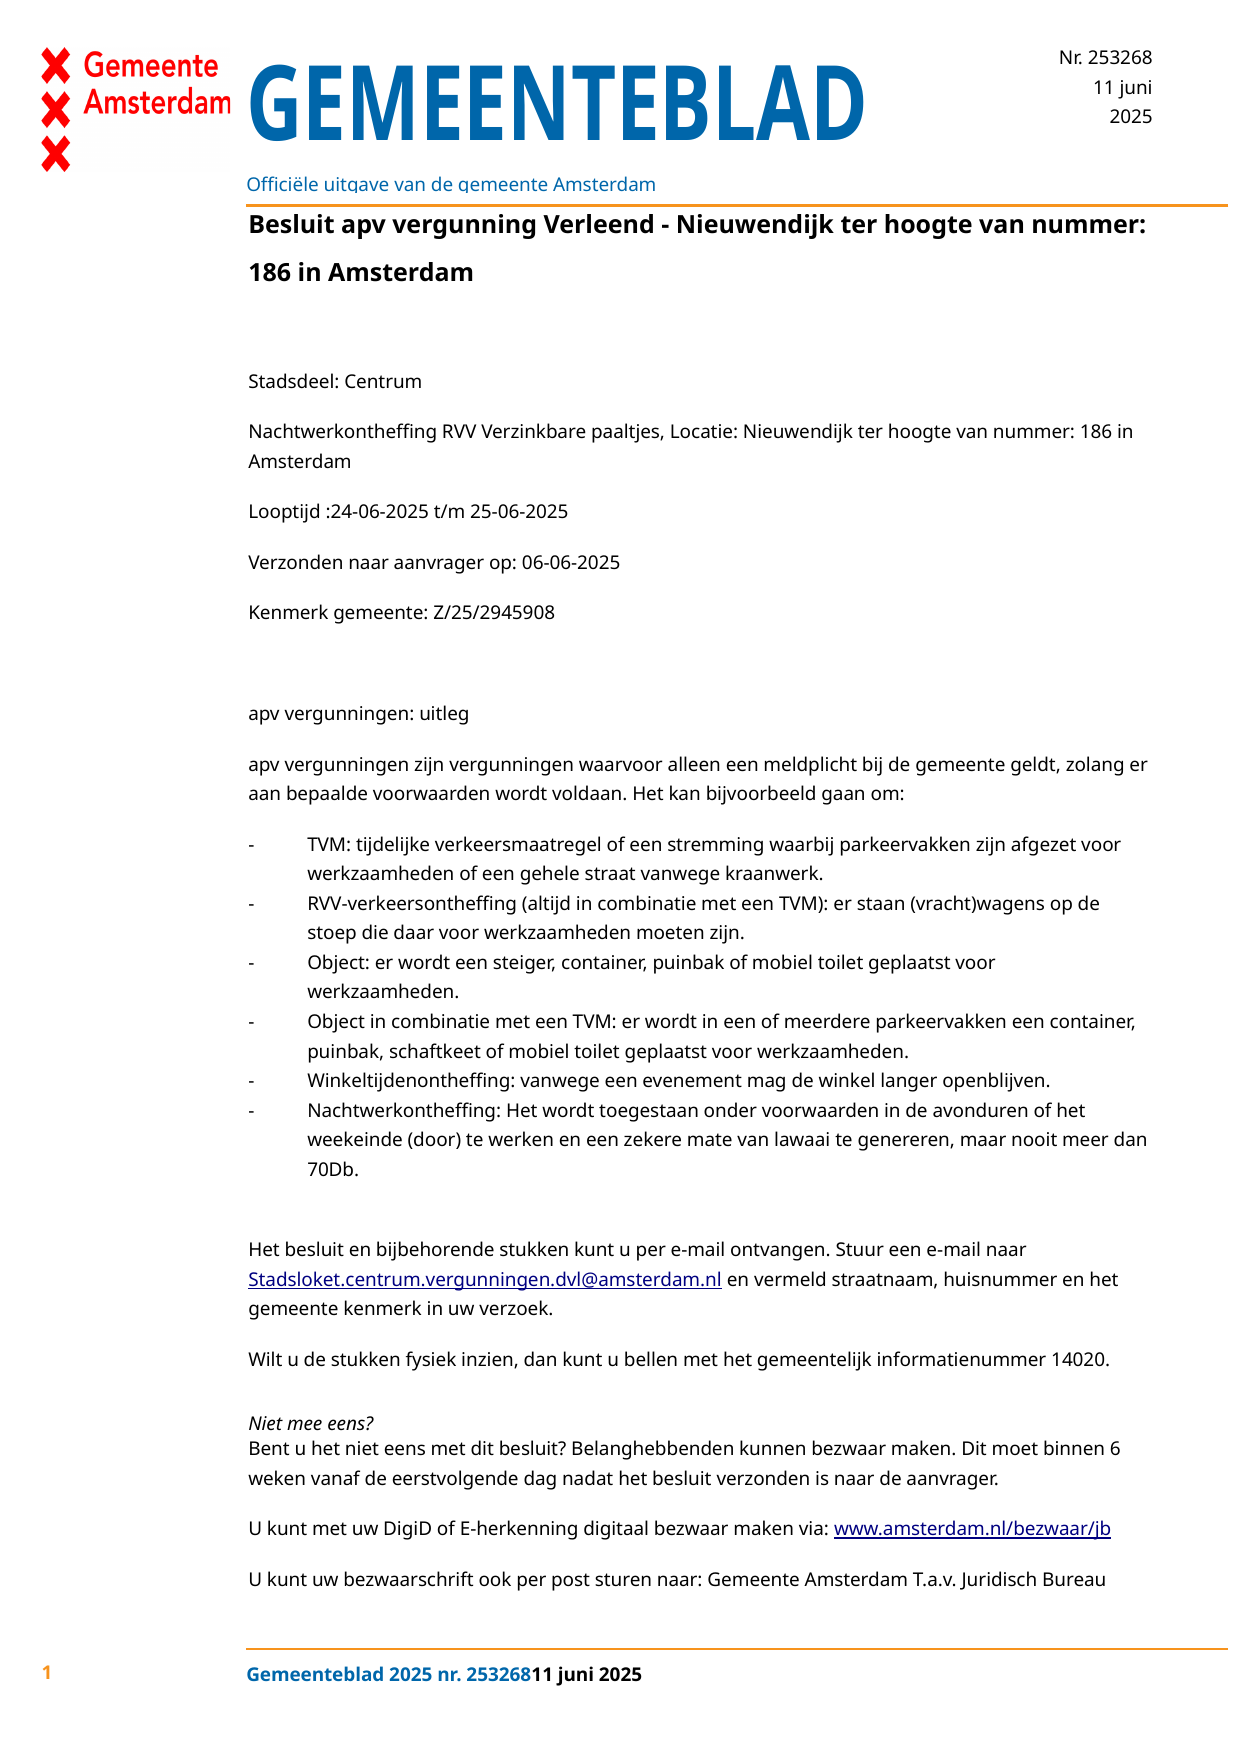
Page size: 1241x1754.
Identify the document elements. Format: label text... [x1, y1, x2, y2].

text apv vergunningen: uitleg [248, 700, 1152, 726]
text apv vergunningen zijn vergunningen waarvoor alleen een meldplicht bij de gemeente geldt, zolang er aan bepaalde voorwaarden wordt voldaan. Het kan bijvoorbeeld gaan om: [248, 751, 1152, 806]
text Het besluit en bijbehorende stukken kunt u per e-mail ontvangen. Stuur een e-mail naar Stadsloket.centrum.vergunningen.dvl@amsterdam.nl en vermeld straatnaam, huisnummer en het gemeente kenmerk in uw verzoek. [248, 1236, 1152, 1321]
list TVM: tijdelijke verkeersmaatregel of een stremming waarbij parkeervakken zijn afgezet voor werkzaamheden of een gehele straat vanwege kraanwerk. [248, 831, 1152, 886]
text Looptijd :24-06-2025 t/m 25-06-2025 [248, 499, 1152, 524]
list RVV-verkeersontheffing (altijd in combinatie met een TVM): er staan (vracht)wagens op de stoep die daar voor werkzaamheden moeten zijn. [248, 890, 1152, 945]
list Nachtwerkontheffing: Het wordt toegestaan onder voorwaarden in de avonduren of het weekeinde (door) te werken en een zekere mate van lawaai te genereren, maar nooit meer dan 70Db. [248, 1097, 1152, 1182]
text U kunt uw bezwaarschrift ook per post sturen naar: Gemeente Amsterdam T.a.v. Juridisch Bureau [248, 1566, 1152, 1592]
text Nachtwerkontheffing RVV Verzinkbare paaltjes, Locatie: Nieuwendijk ter hoogte van nummer: 186 in Amsterdam [248, 419, 1152, 474]
text Wilt u de stukken fysiek inzien, dan kunt u bellen met het gemeentelijk informatienummer 14020. [248, 1346, 1152, 1372]
list Object in combinatie met een TVM: er wordt in een of meerdere parkeervakken een container, puinbak, schaftkeet of mobiel toilet geplaatst voor werkzaamheden. [248, 1008, 1152, 1064]
text Kenmerk gemeente: Z/25/2945908 [248, 599, 1152, 625]
text U kunt met uw DigiD of E-herkenning digitaal bezwaar maken via: www.amsterdam.nl/bezwaar/jb [248, 1516, 1152, 1541]
picture [41, 47, 231, 172]
text Besluit apv vergunning Verleend - Nieuwendijk ter hoogte van nummer: 186 in Amsterdam [248, 207, 1152, 288]
list Winkeltijdenontheffing: vanwege een evenement mag de winkel langer openblijven. [248, 1067, 1152, 1093]
text Niet mee eens? [248, 1410, 1152, 1436]
text Stadsdeel: Centrum [248, 368, 1152, 394]
text Verzonden naar aanvrager op: 06-06-2025 [248, 549, 1152, 575]
list Object: er wordt een steiger, container, puinbak of mobiel toilet geplaatst voor werkzaamheden. [248, 949, 1152, 1004]
text Bent u het niet eens met dit besluit? Belanghebbenden kunnen bezwaar maken. Dit moet binnen 6 weken vanaf de eerstvolgende dag nadat het besluit verzonden is naar de aanvrager. [248, 1436, 1152, 1491]
